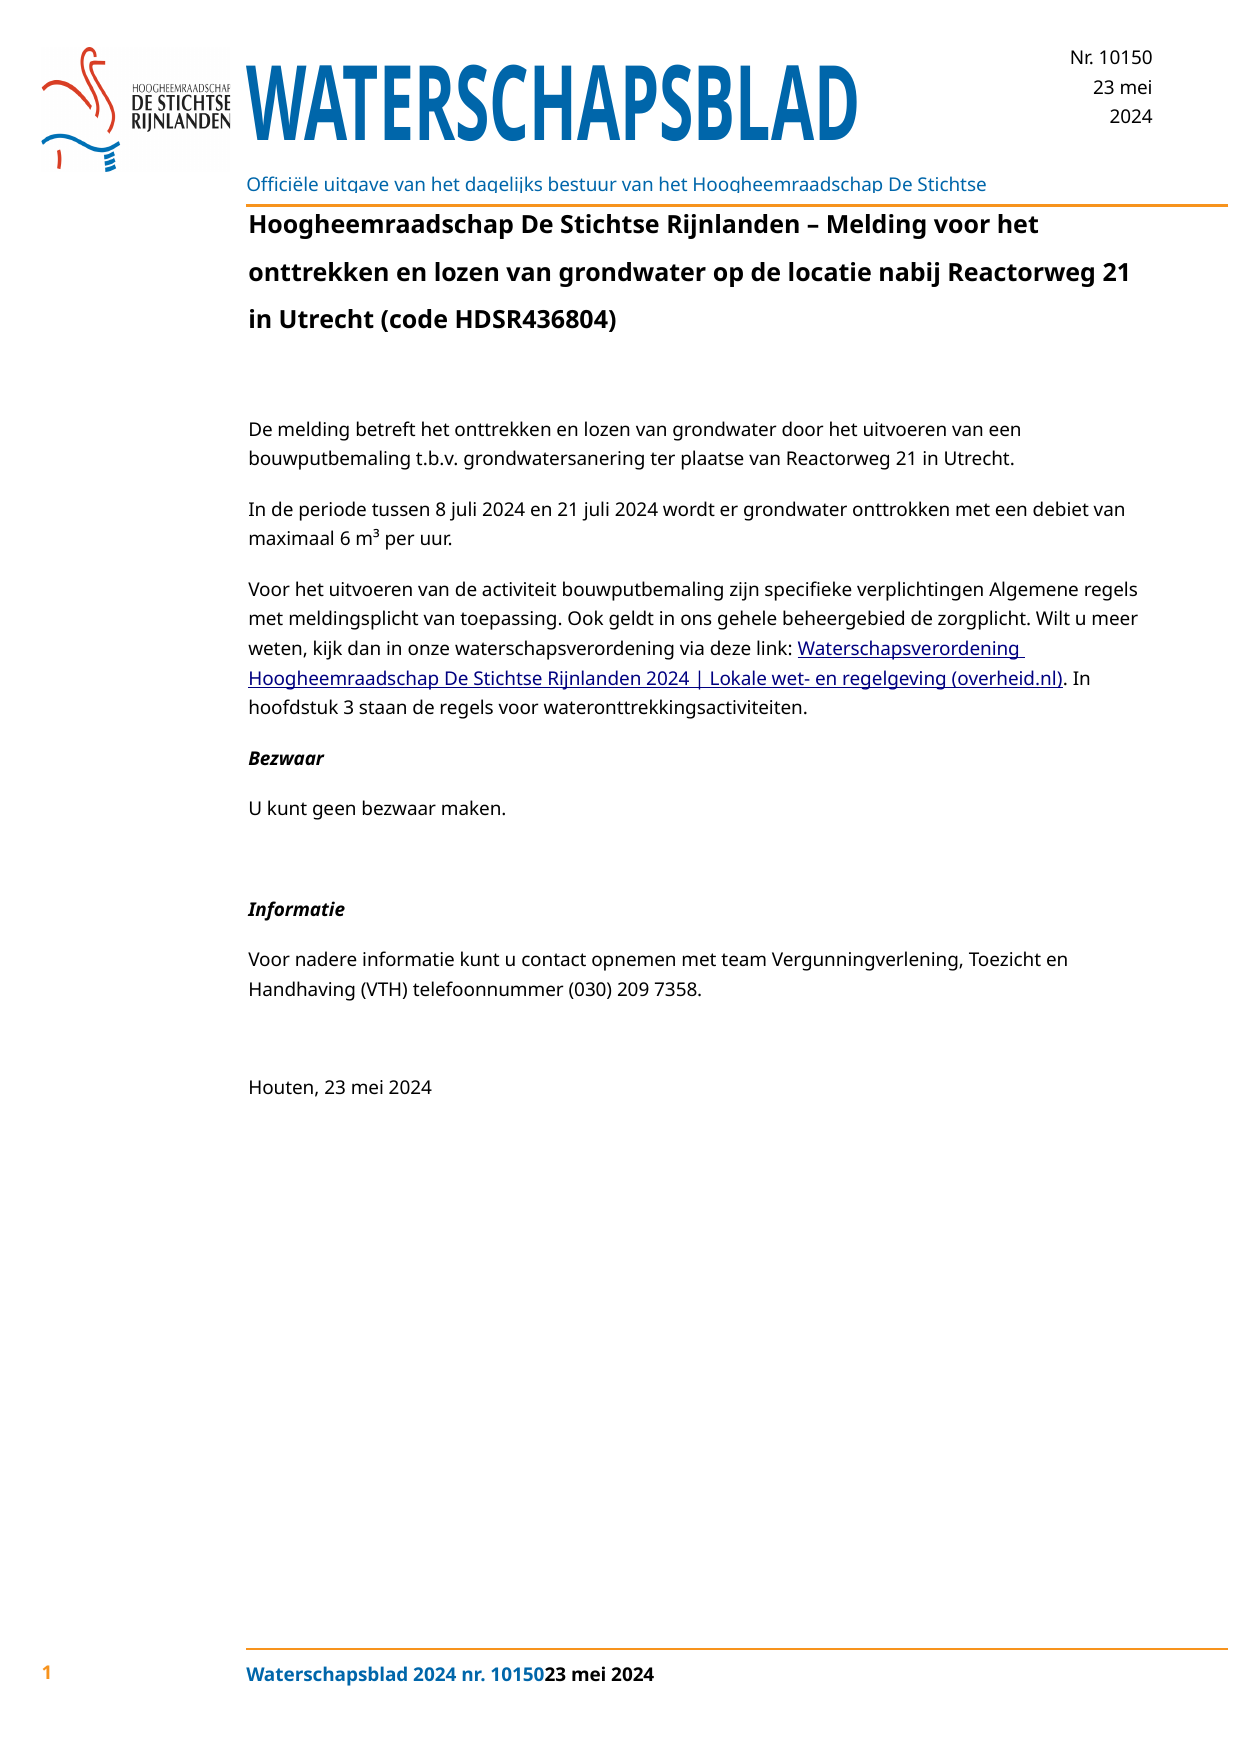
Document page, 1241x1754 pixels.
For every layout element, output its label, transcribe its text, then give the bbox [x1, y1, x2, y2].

text Hoogheemraadschap De Stichtse Rijnlanden – Melding voor het onttrekken en lozen van grondwater op de locatie nabij Reactorweg 21 in Utrecht (code HDSR436804) [248, 207, 1152, 336]
picture [41, 47, 231, 172]
text Voor het uitvoeren van de activiteit bouwputbemaling zijn specifieke verplichtingen Algemene regels met meldingsplicht van toepassing. Ook geldt in ons gehele beheergebied de zorgplicht. Wilt u meer weten, kijk dan in onze waterschapsverordening via deze link: Waterschapsverordening Hoogheemraadschap De Stichtse Rijnlanden 2024 | Lokale wet- en regelgeving (overheid.nl). In hoofdstuk 3 staan de regels voor wateronttrekkingsactiviteiten. [248, 576, 1152, 720]
text Bezwaar [248, 745, 1152, 770]
text U kunt geen bezwaar maken. [248, 795, 1152, 821]
text De melding betreft het onttrekken en lozen van grondwater door het uitvoeren van een bouwputbemaling t.b.v. grondwatersanering ter plaatse van Reactorweg 21 in Utrecht. [248, 416, 1152, 471]
text Houten, 23 mei 2024 [248, 1074, 1152, 1100]
text Informatie [248, 896, 1152, 922]
text Voor nadere informatie kunt u contact opnemen met team Vergunningverlening, Toezicht en Handhaving (VTH) telefoonnummer (030) 209 7358. [248, 946, 1152, 1002]
text In de periode tussen 8 juli 2024 en 21 juli 2024 wordt er grondwater onttrokken met een debiet van maximaal 6 m³ per uur. [248, 496, 1152, 551]
